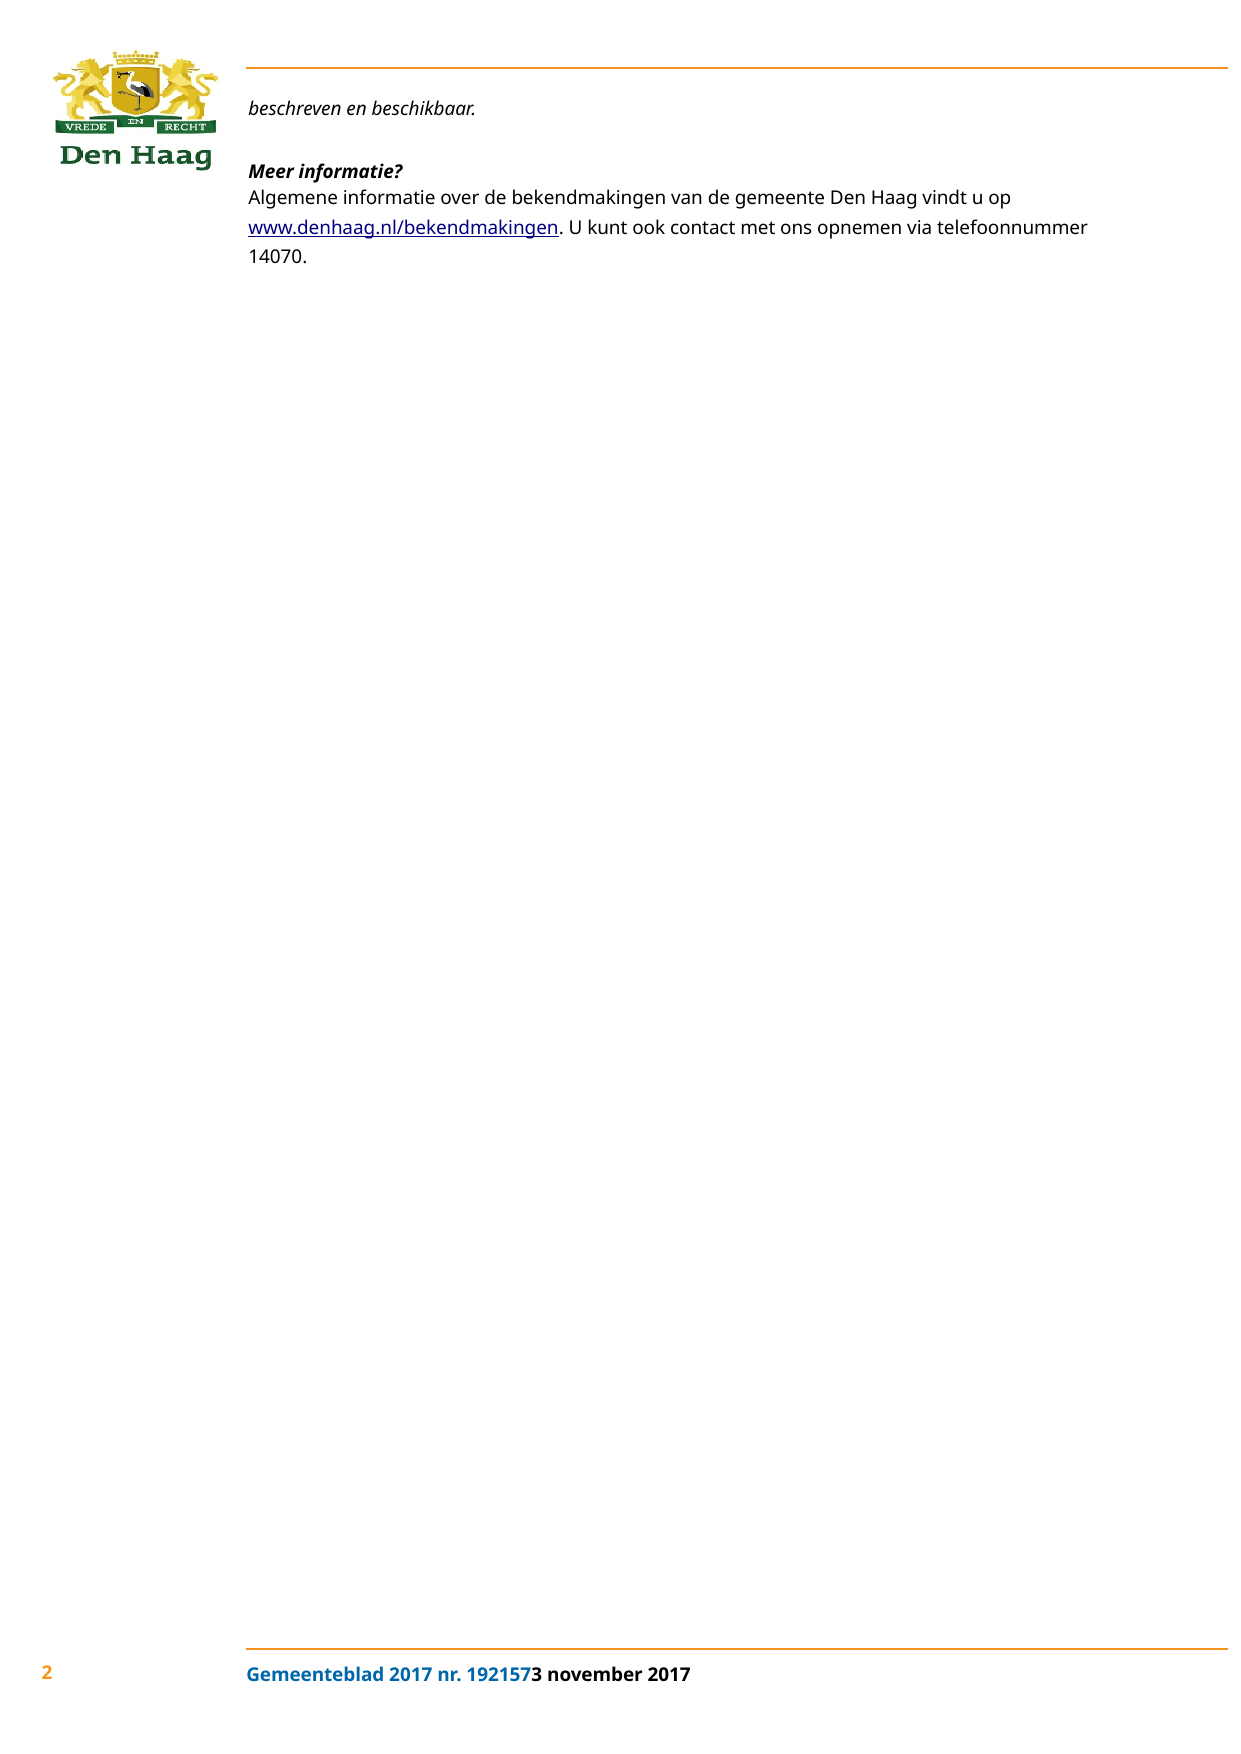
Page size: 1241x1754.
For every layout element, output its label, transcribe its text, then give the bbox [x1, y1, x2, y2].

text Meer informatie? [248, 159, 1152, 184]
text beschreven en beschikbaar. [248, 95, 1152, 121]
text Algemene informatie over de bekendmakingen van de gemeente Den Haag vindt u op www.denhaag.nl/bekendmakingen. U kunt ook contact met ons opnemen via telefoonnummer 14070. [248, 184, 1152, 269]
picture [41, 47, 231, 172]
